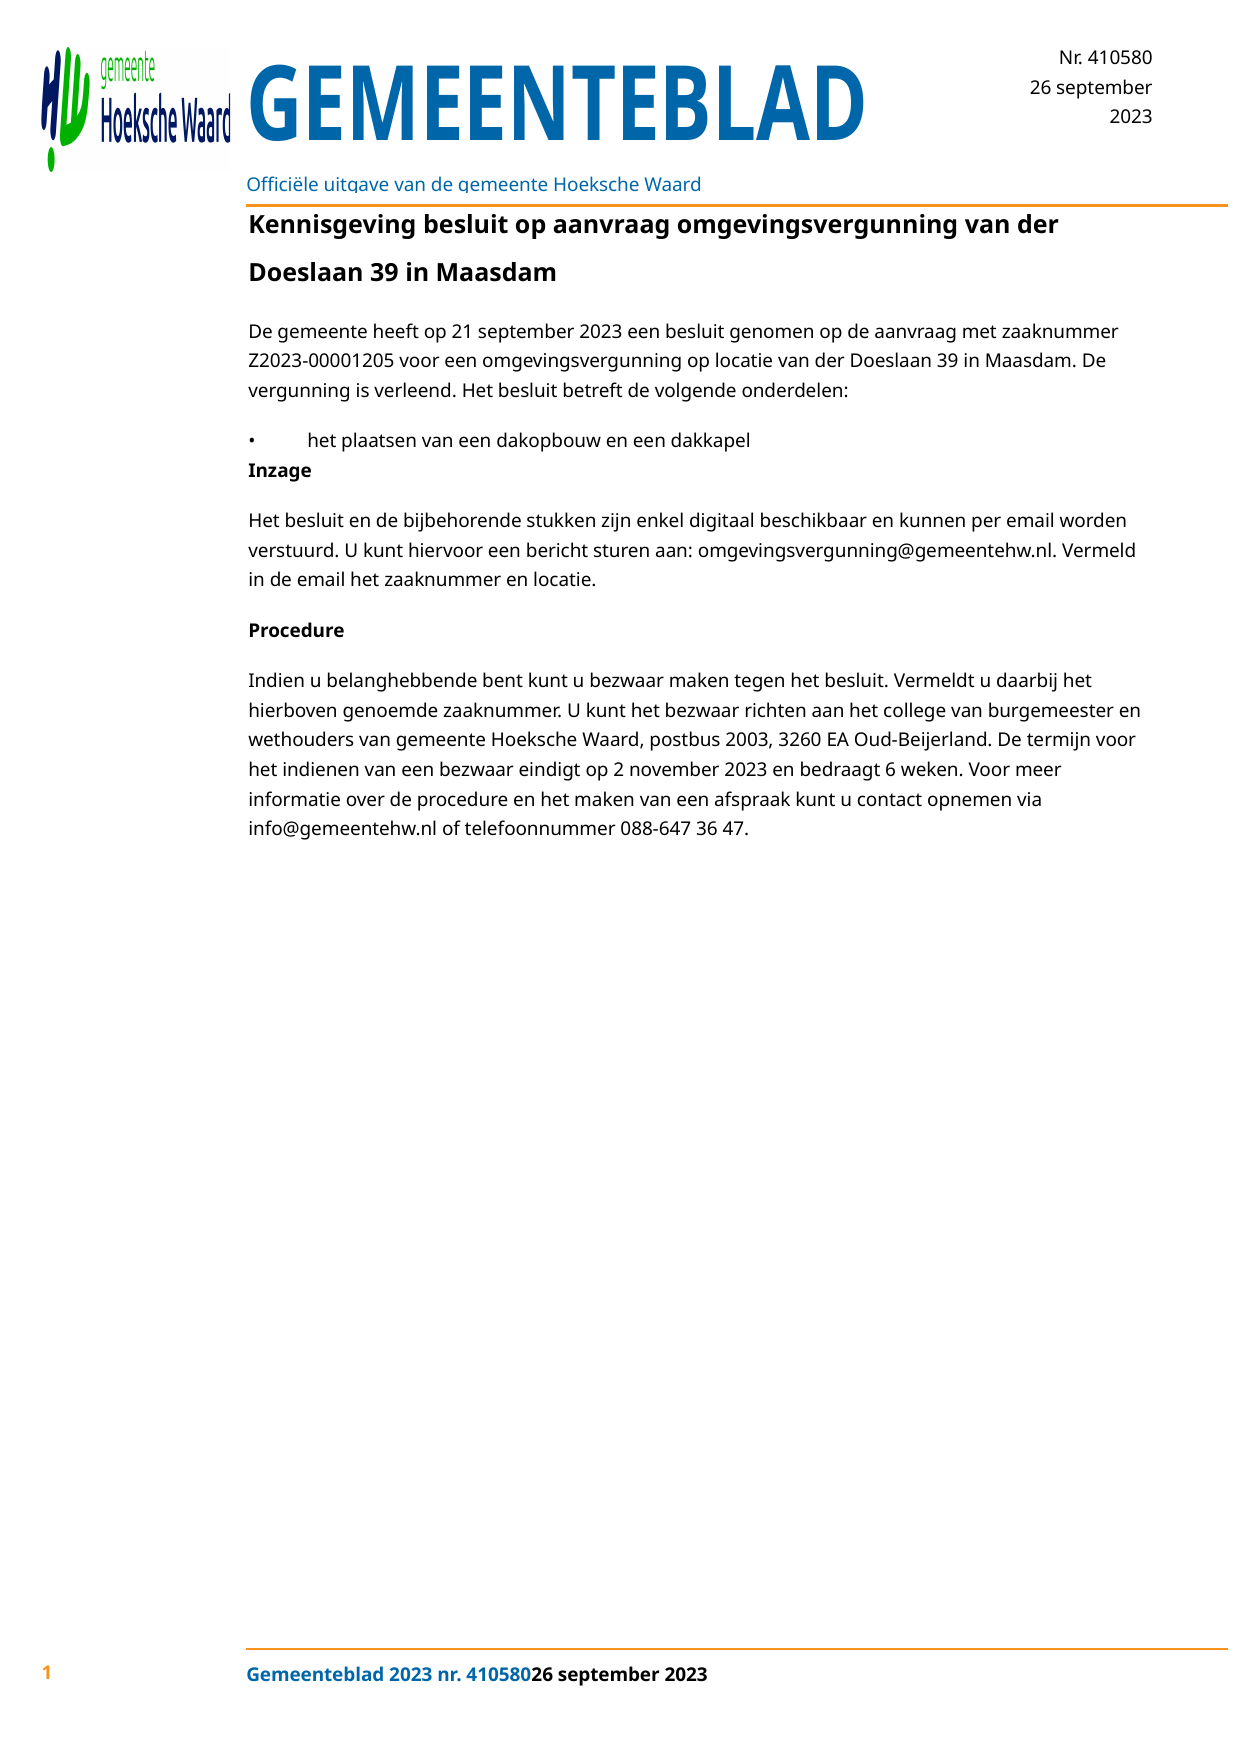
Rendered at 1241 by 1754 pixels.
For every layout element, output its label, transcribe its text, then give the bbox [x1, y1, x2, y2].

text Indien u belanghebbende bent kunt u bezwaar maken tegen het besluit. Vermeldt u daarbij het hierboven genoemde zaaknummer. U kunt het bezwaar richten aan het college van burgemeester en wethouders van gemeente Hoeksche Waard, postbus 2003, 3260 EA Oud-Beijerland. De termijn voor het indienen van een bezwaar eindigt op 2 november 2023 en bedraagt 6 weken. Voor meer informatie over de procedure en het maken van een afspraak kunt u contact opnemen via info@gemeentehw.nl of telefoonnummer 088-647 36 47. [248, 667, 1152, 841]
text De gemeente heeft op 21 september 2023 een besluit genomen op de aanvraag met zaaknummer Z2023-00001205 voor een omgevingsvergunning op locatie van der Doeslaan 39 in Maasdam. De vergunning is verleend. Het besluit betreft de volgende onderdelen: [248, 318, 1152, 403]
text Inzage [248, 457, 1152, 483]
text Procedure [248, 617, 1152, 643]
list het plaatsen van een dakopbouw en een dakkapel [248, 427, 1152, 453]
text Kennisgeving besluit op aanvraag omgevingsvergunning van der Doeslaan 39 in Maasdam [248, 207, 1152, 288]
text Het besluit en de bijbehorende stukken zijn enkel digitaal beschikbaar en kunnen per email worden verstuurd. U kunt hiervoor een bericht sturen aan: omgevingsvergunning@gemeentehw.nl. Vermeld in de email het zaaknummer en locatie. [248, 507, 1152, 592]
picture [41, 47, 231, 172]
